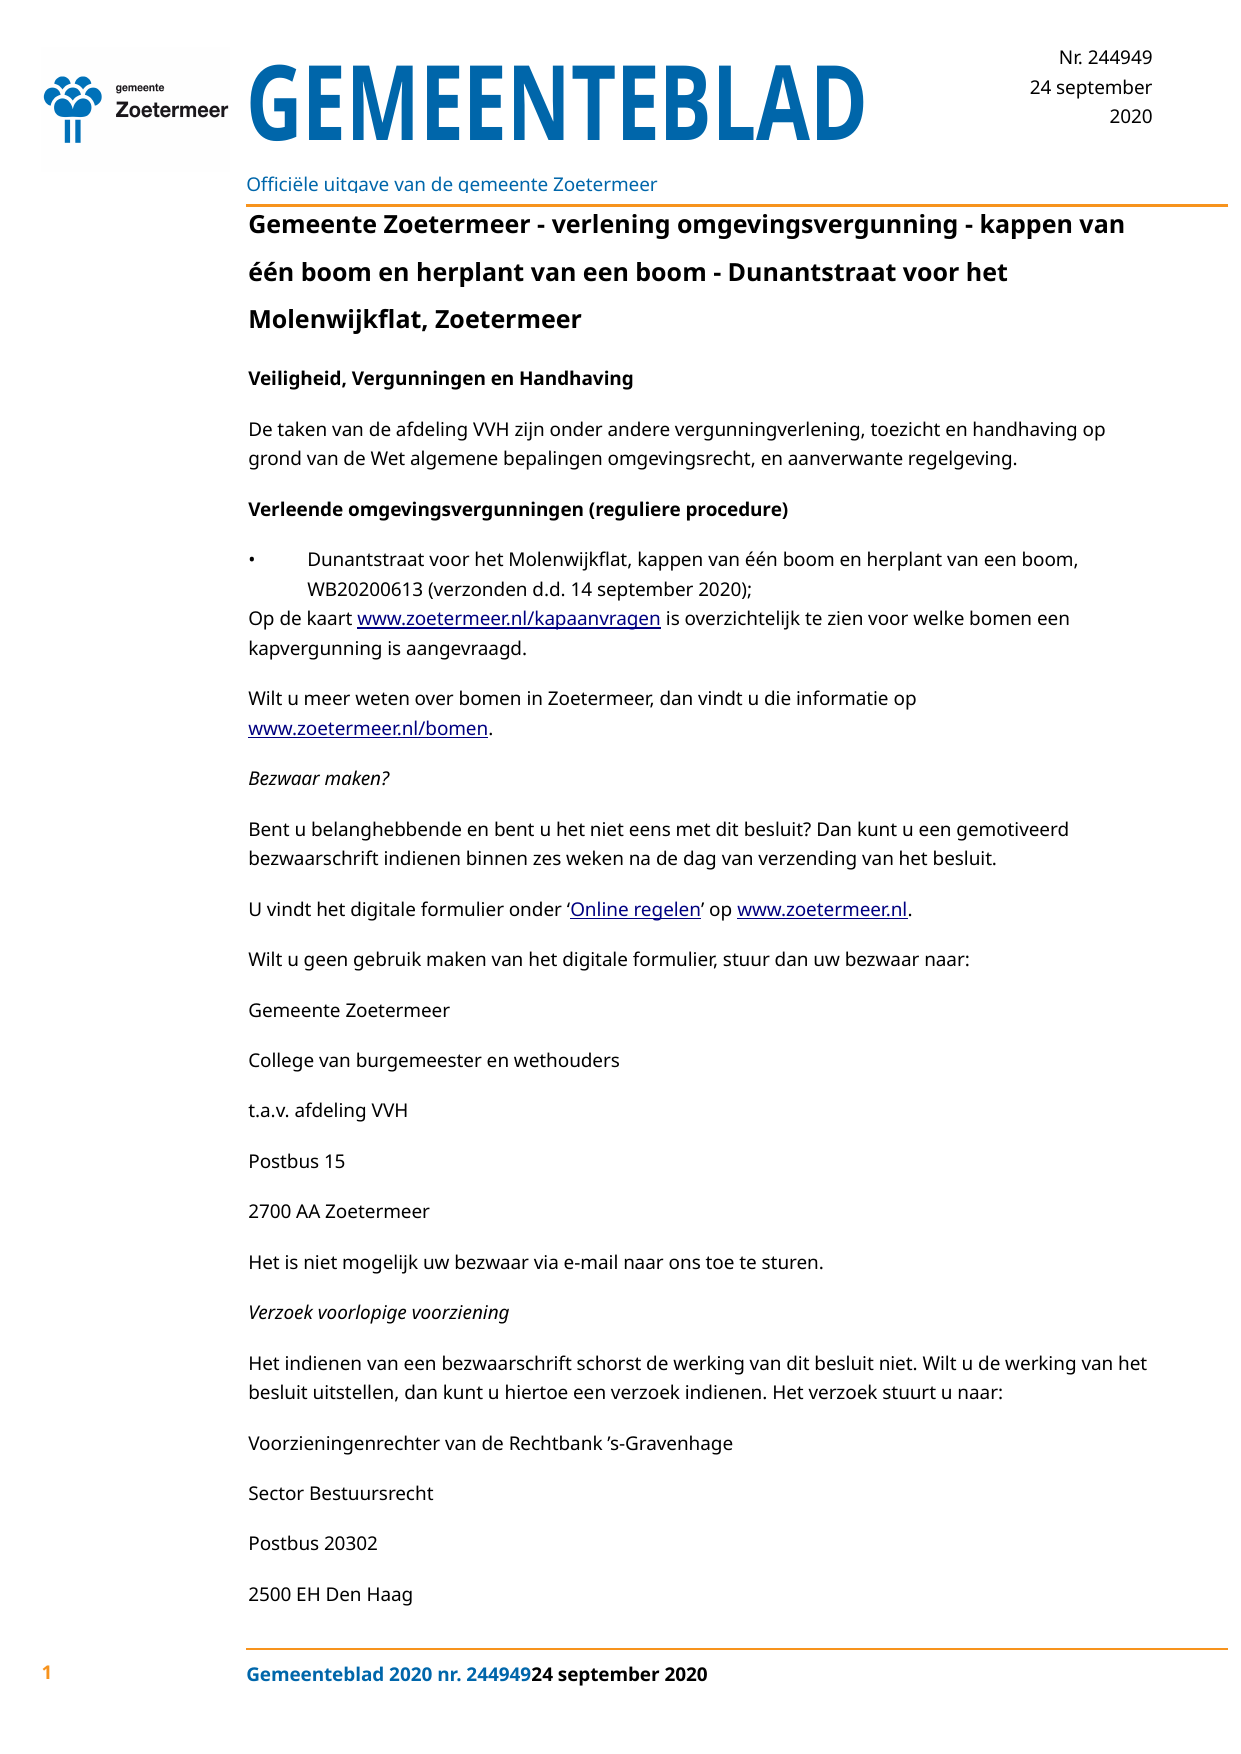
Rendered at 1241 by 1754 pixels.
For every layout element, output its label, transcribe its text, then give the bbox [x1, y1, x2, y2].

text Veiligheid, Vergunningen en Handhaving [248, 366, 1152, 391]
picture [41, 47, 231, 172]
text Op de kaart www.zoetermeer.nl/kapaanvragen is overzichtelijk te zien voor welke bomen een kapvergunning is aangevraagd. [248, 606, 1152, 661]
text Bezwaar maken? [248, 766, 1152, 791]
text Het is niet mogelijk uw bezwaar via e-mail naar ons toe te sturen. [248, 1249, 1152, 1274]
text Verleende omgevingsvergunningen (reguliere procedure) [248, 496, 1152, 522]
text 2500 EH Den Haag [248, 1581, 1152, 1607]
text Het indienen van een bezwaarschrift schorst de werking van dit besluit niet. Wilt u de werking van het besluit uitstellen, dan kunt u hiertoe een verzoek indienen. Het verzoek stuurt u naar: [248, 1350, 1152, 1405]
text 2700 AA Zoetermeer [248, 1198, 1152, 1224]
list Dunantstraat voor het Molenwijkflat, kappen van één boom en herplant van een boom, WB20200613 (verzonden d.d. 14 september 2020); [248, 546, 1152, 602]
text Wilt u meer weten over bomen in Zoetermeer, dan vindt u die informatie op www.zoetermeer.nl/bomen. [248, 686, 1152, 741]
text De taken van de afdeling VVH zijn onder andere vergunningverlening, toezicht en handhaving op grond van de Wet algemene bepalingen omgevingsrecht, en aanverwante regelgeving. [248, 416, 1152, 471]
text Postbus 15 [248, 1148, 1152, 1174]
text Verzoek voorlopige voorziening [248, 1299, 1152, 1325]
text Wilt u geen gebruik maken van het digitale formulier, stuur dan uw bezwaar naar: [248, 946, 1152, 972]
text Gemeente Zoetermeer - verlening omgevingsvergunning - kappen van één boom en herplant van een boom - Dunantstraat voor het Molenwijkflat, Zoetermeer [248, 207, 1152, 336]
text Voorzieningenrechter van de Rechtbank ’s-Gravenhage [248, 1430, 1152, 1455]
text t.a.v. afdeling VVH [248, 1098, 1152, 1123]
text Bent u belanghebbende en bent u het niet eens met dit besluit? Dan kunt u een gemotiveerd bezwaarschrift indienen binnen zes weken na de dag van verzending van het besluit. [248, 816, 1152, 871]
text Sector Bestuursrecht [248, 1480, 1152, 1506]
text Gemeente Zoetermeer [248, 997, 1152, 1022]
text College van burgemeester en wethouders [248, 1047, 1152, 1073]
text Postbus 20302 [248, 1531, 1152, 1556]
text U vindt het digitale formulier onder ‘Online regelen’ op www.zoetermeer.nl. [248, 896, 1152, 922]
